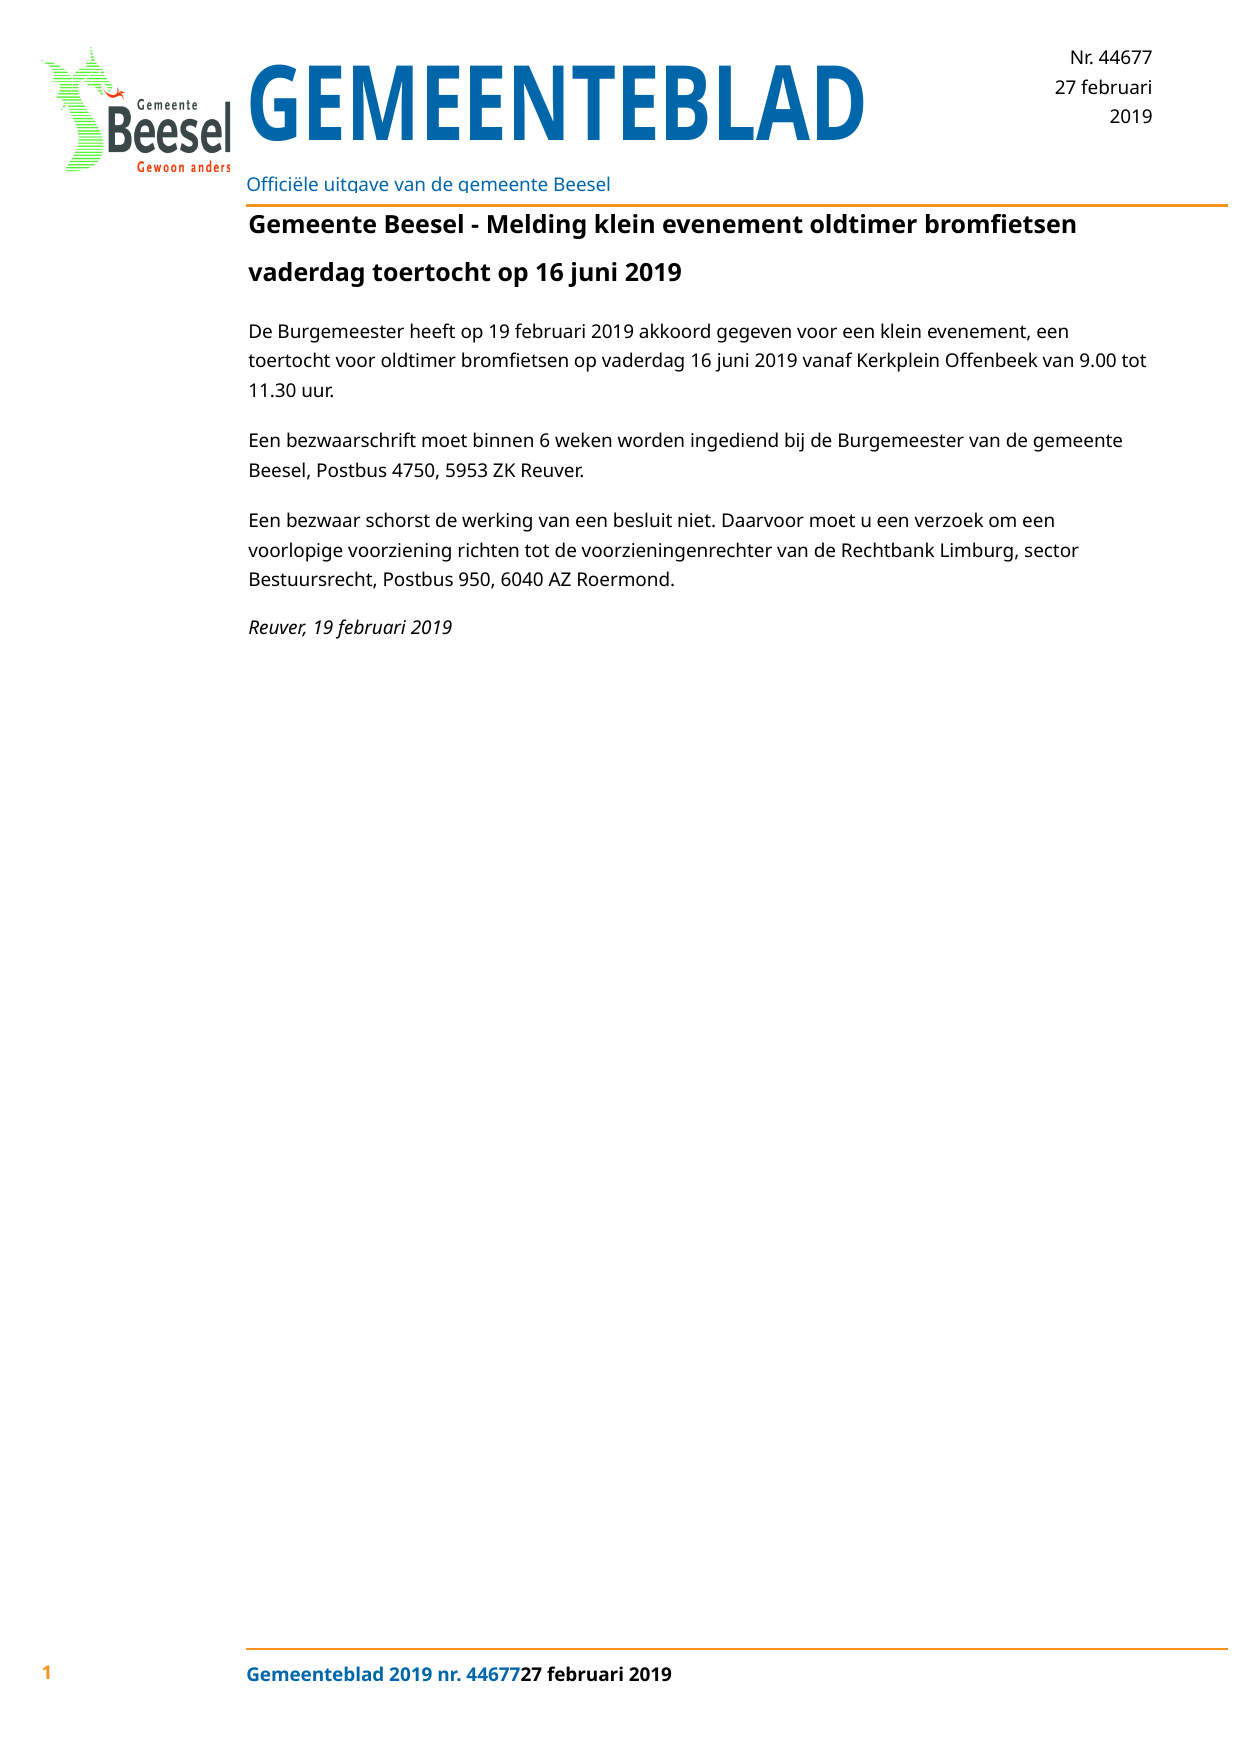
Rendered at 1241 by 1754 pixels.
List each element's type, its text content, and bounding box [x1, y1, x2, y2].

text Reuver, 19 februari 2019 [248, 614, 1152, 640]
picture [41, 47, 231, 172]
text Gemeente Beesel - Melding klein evenement oldtimer bromfietsen vaderdag toertocht op 16 juni 2019 [248, 207, 1152, 288]
text De Burgemeester heeft op 19 februari 2019 akkoord gegeven voor een klein evenement, een toertocht voor oldtimer bromfietsen op vaderdag 16 juni 2019 vanaf Kerkplein Offenbeek van 9.00 tot 11.30 uur. [248, 318, 1152, 403]
text Een bezwaarschrift moet binnen 6 weken worden ingediend bij de Burgemeester van de gemeente Beesel, Postbus 4750, 5953 ZK Reuver. [248, 427, 1152, 483]
text Een bezwaar schorst de werking van een besluit niet. Daarvoor moet u een verzoek om een voorlopige voorziening richten tot de voorzieningenrechter van de Rechtbank Limburg, sector Bestuursrecht, Postbus 950, 6040 AZ Roermond. [248, 507, 1152, 592]
